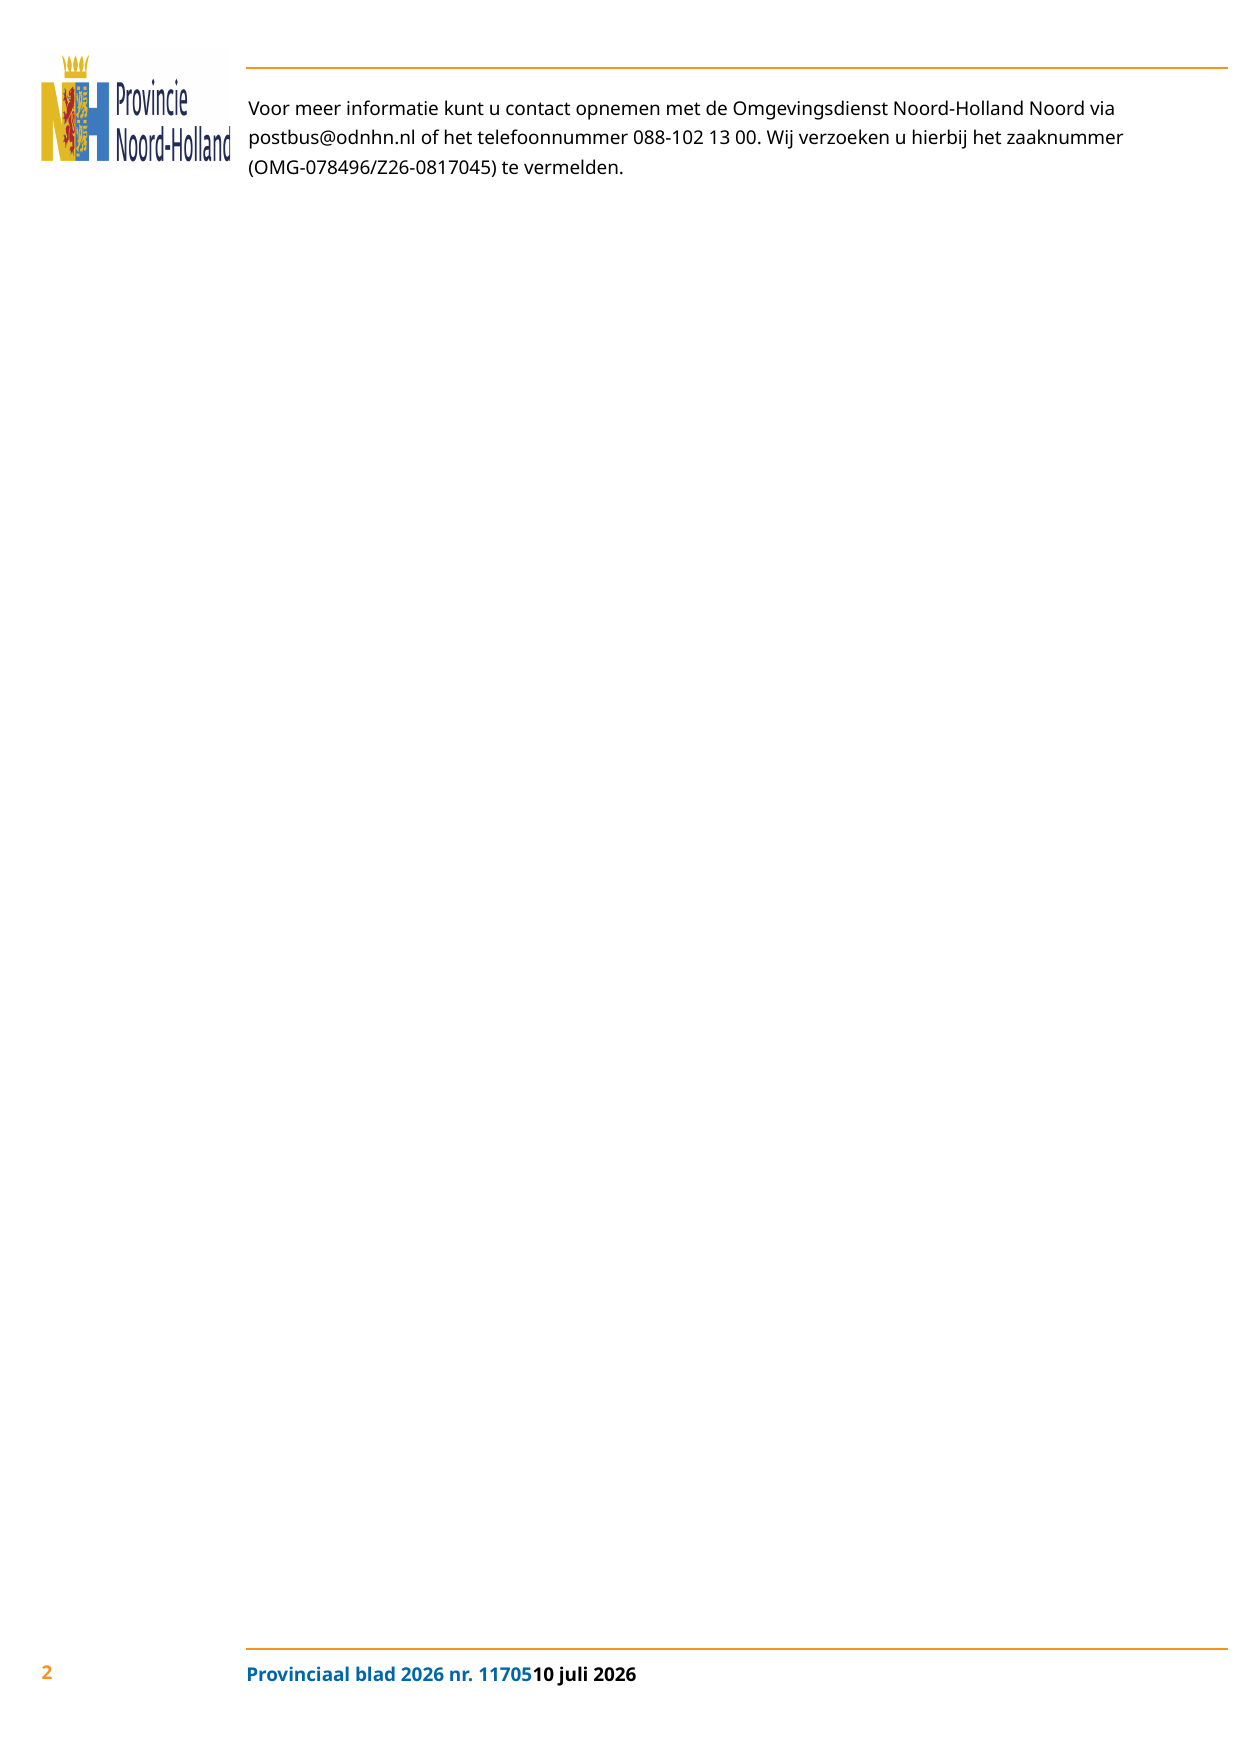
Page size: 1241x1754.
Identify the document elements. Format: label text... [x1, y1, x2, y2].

picture [41, 47, 231, 172]
text Voor meer informatie kunt u contact opnemen met de Omgevingsdienst Noord-Holland Noord via postbus@odnhn.nl of het telefoonnummer 088-102 13 00. Wij verzoeken u hierbij het zaaknummer (OMG-078496/Z26-0817045) te vermelden. [248, 95, 1152, 180]
